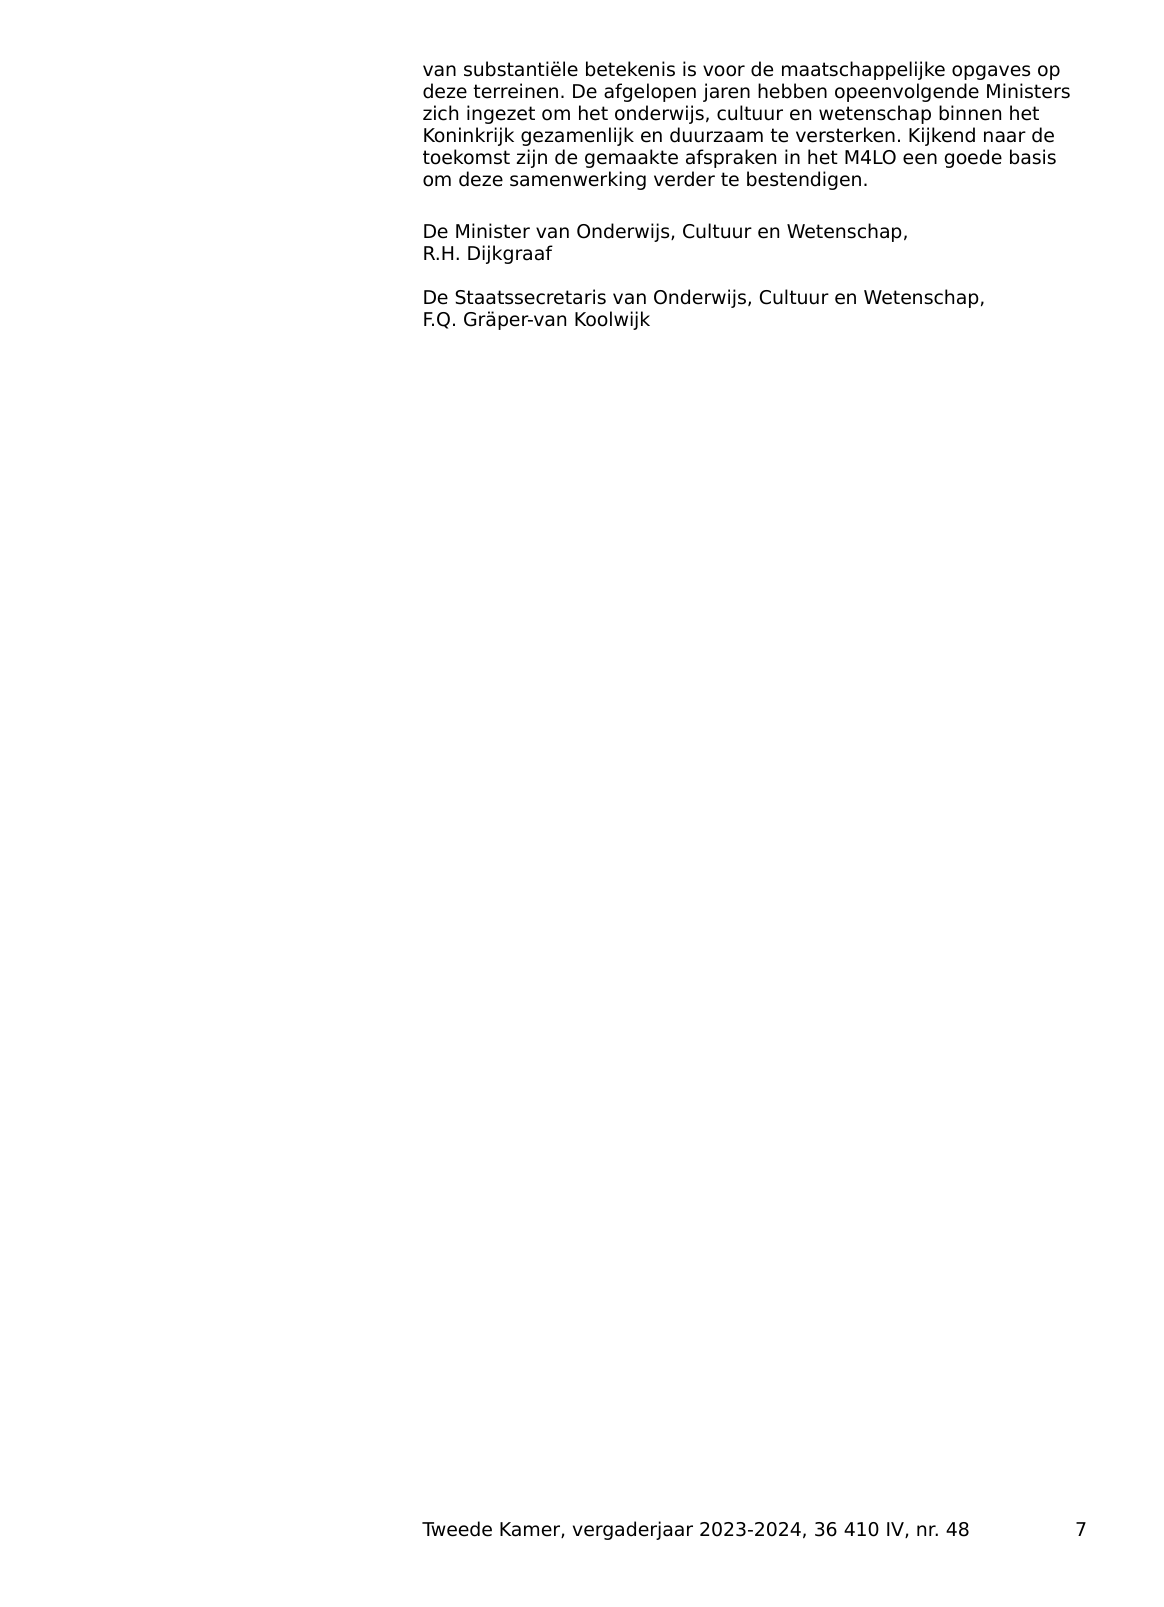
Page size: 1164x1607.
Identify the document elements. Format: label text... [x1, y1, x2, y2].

text van substantiële betekenis is voor de maatschappelijke opgaves op deze terreinen. De afgelopen jaren hebben opeenvolgende Ministers zich ingezet om het onderwijs, cultuur en wetenschap binnen het Koninkrijk gezamenlijk en duurzaam te versterken. Kijkend naar de toekomst zijn de gemaakte afspraken in het M4LO een goede basis om deze samenwerking verder te bestendigen. [422, 59, 1087, 191]
text De Staatssecretaris van Onderwijs, Cultuur en Wetenschap, F.Q. Gräper-van Koolwijk [422, 287, 1087, 331]
text De Minister van Onderwijs, Cultuur en Wetenschap, R.H. Dijkgraaf [422, 221, 1087, 265]
